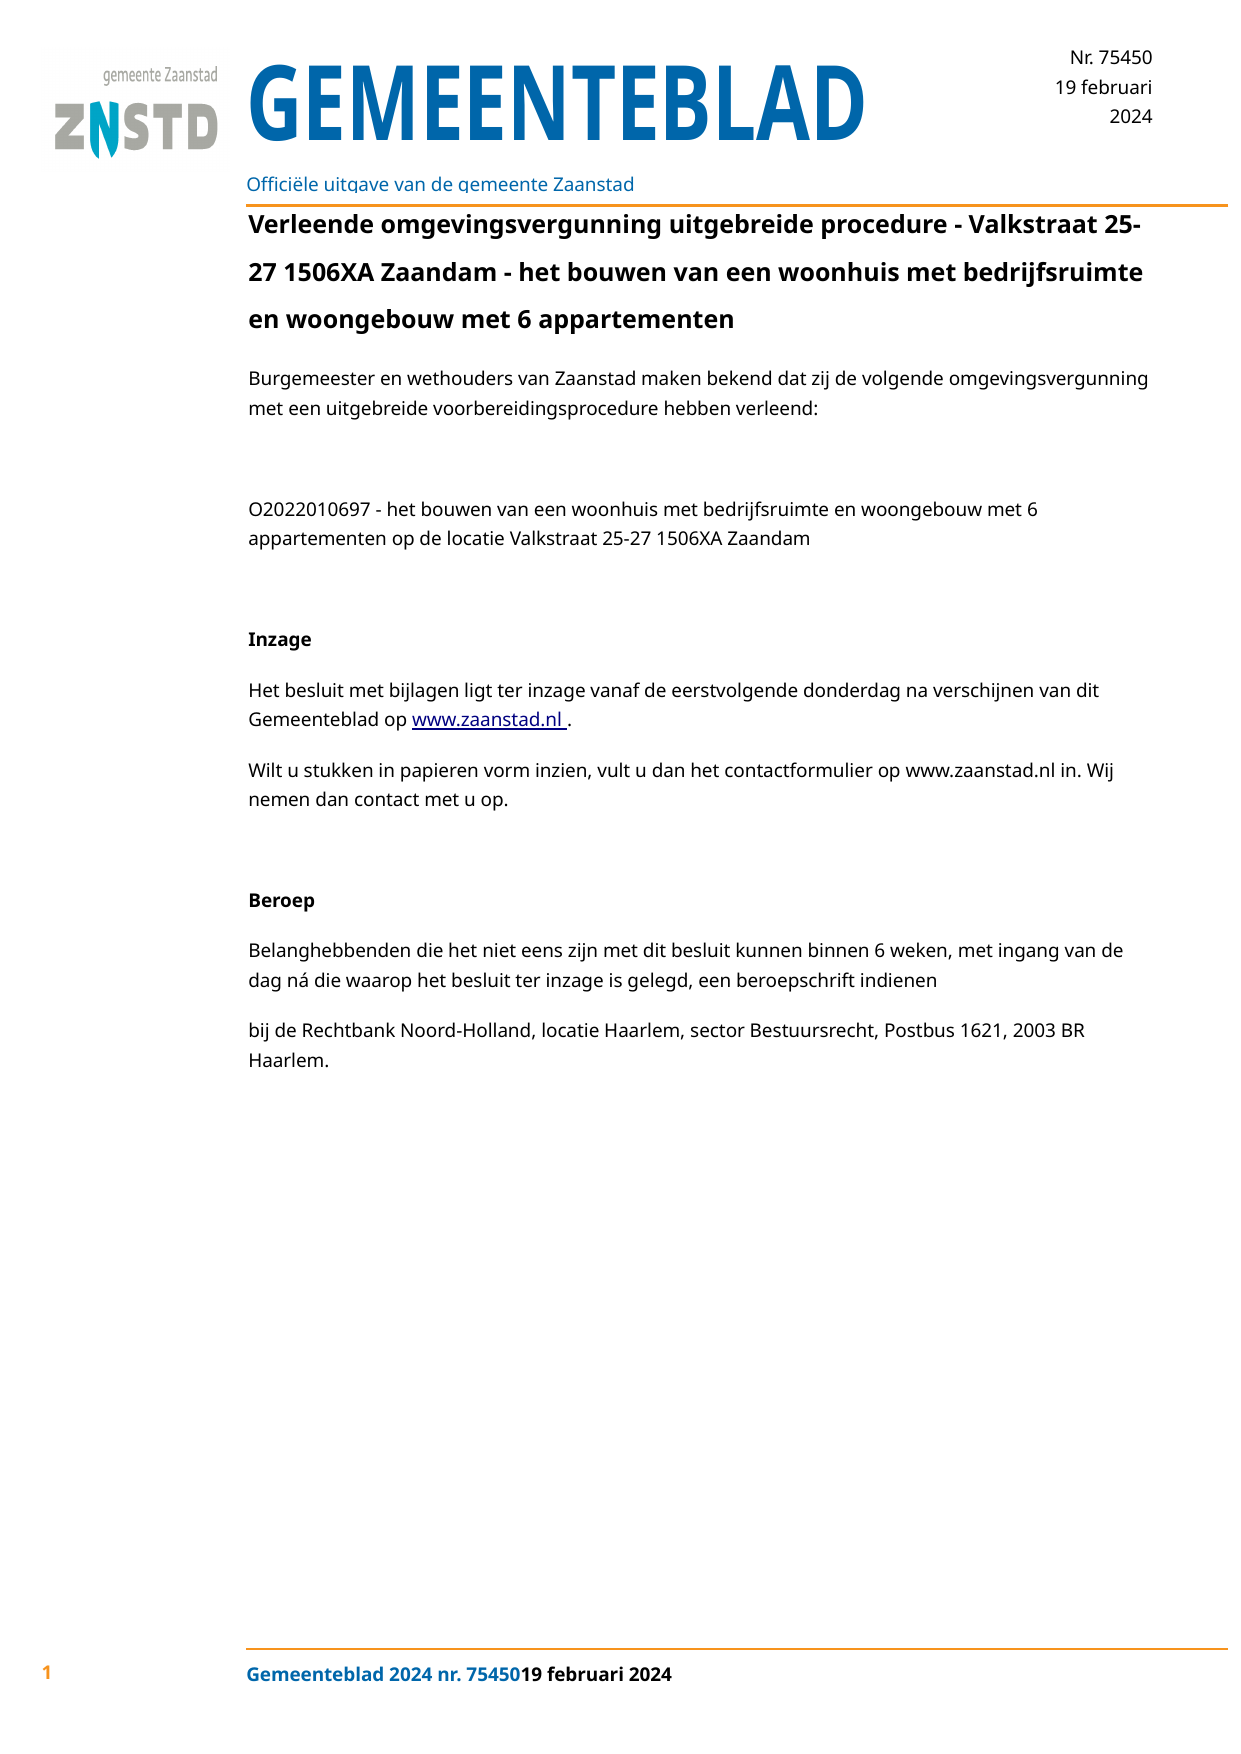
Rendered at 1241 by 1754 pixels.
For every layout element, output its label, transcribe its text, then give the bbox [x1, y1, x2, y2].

text O2022010697 - het bouwen van een woonhuis met bedrijfsruimte en woongebouw met 6 appartementen op de locatie Valkstraat 25-27 1506XA Zaandam [248, 496, 1152, 551]
text Het besluit met bijlagen ligt ter inzage vanaf de eerstvolgende donderdag na verschijnen van dit Gemeenteblad op www.zaanstad.nl . [248, 677, 1152, 732]
text Beroep [248, 887, 1152, 913]
text Belanghebbenden die het niet eens zijn met dit besluit kunnen binnen 6 weken, met ingang van de dag ná die waarop het besluit ter inzage is gelegd, een beroepschrift indienen [248, 938, 1152, 993]
text bij de Rechtbank Noord-Holland, locatie Haarlem, sector Bestuursrecht, Postbus 1621, 2003 BR Haarlem. [248, 1018, 1152, 1073]
text Burgemeester en wethouders van Zaanstad maken bekend dat zij de volgende omgevingsvergunning met een uitgebreide voorbereidingsprocedure hebben verleend: [248, 366, 1152, 421]
text Wilt u stukken in papieren vorm inzien, vult u dan het contactformulier op www.zaanstad.nl in. Wij nemen dan contact met u op. [248, 757, 1152, 812]
text Inzage [248, 626, 1152, 652]
picture [41, 47, 231, 172]
text Verleende omgevingsvergunning uitgebreide procedure - Valkstraat 25-27 1506XA Zaandam - het bouwen van een woonhuis met bedrijfsruimte en woongebouw met 6 appartementen [248, 207, 1152, 336]
